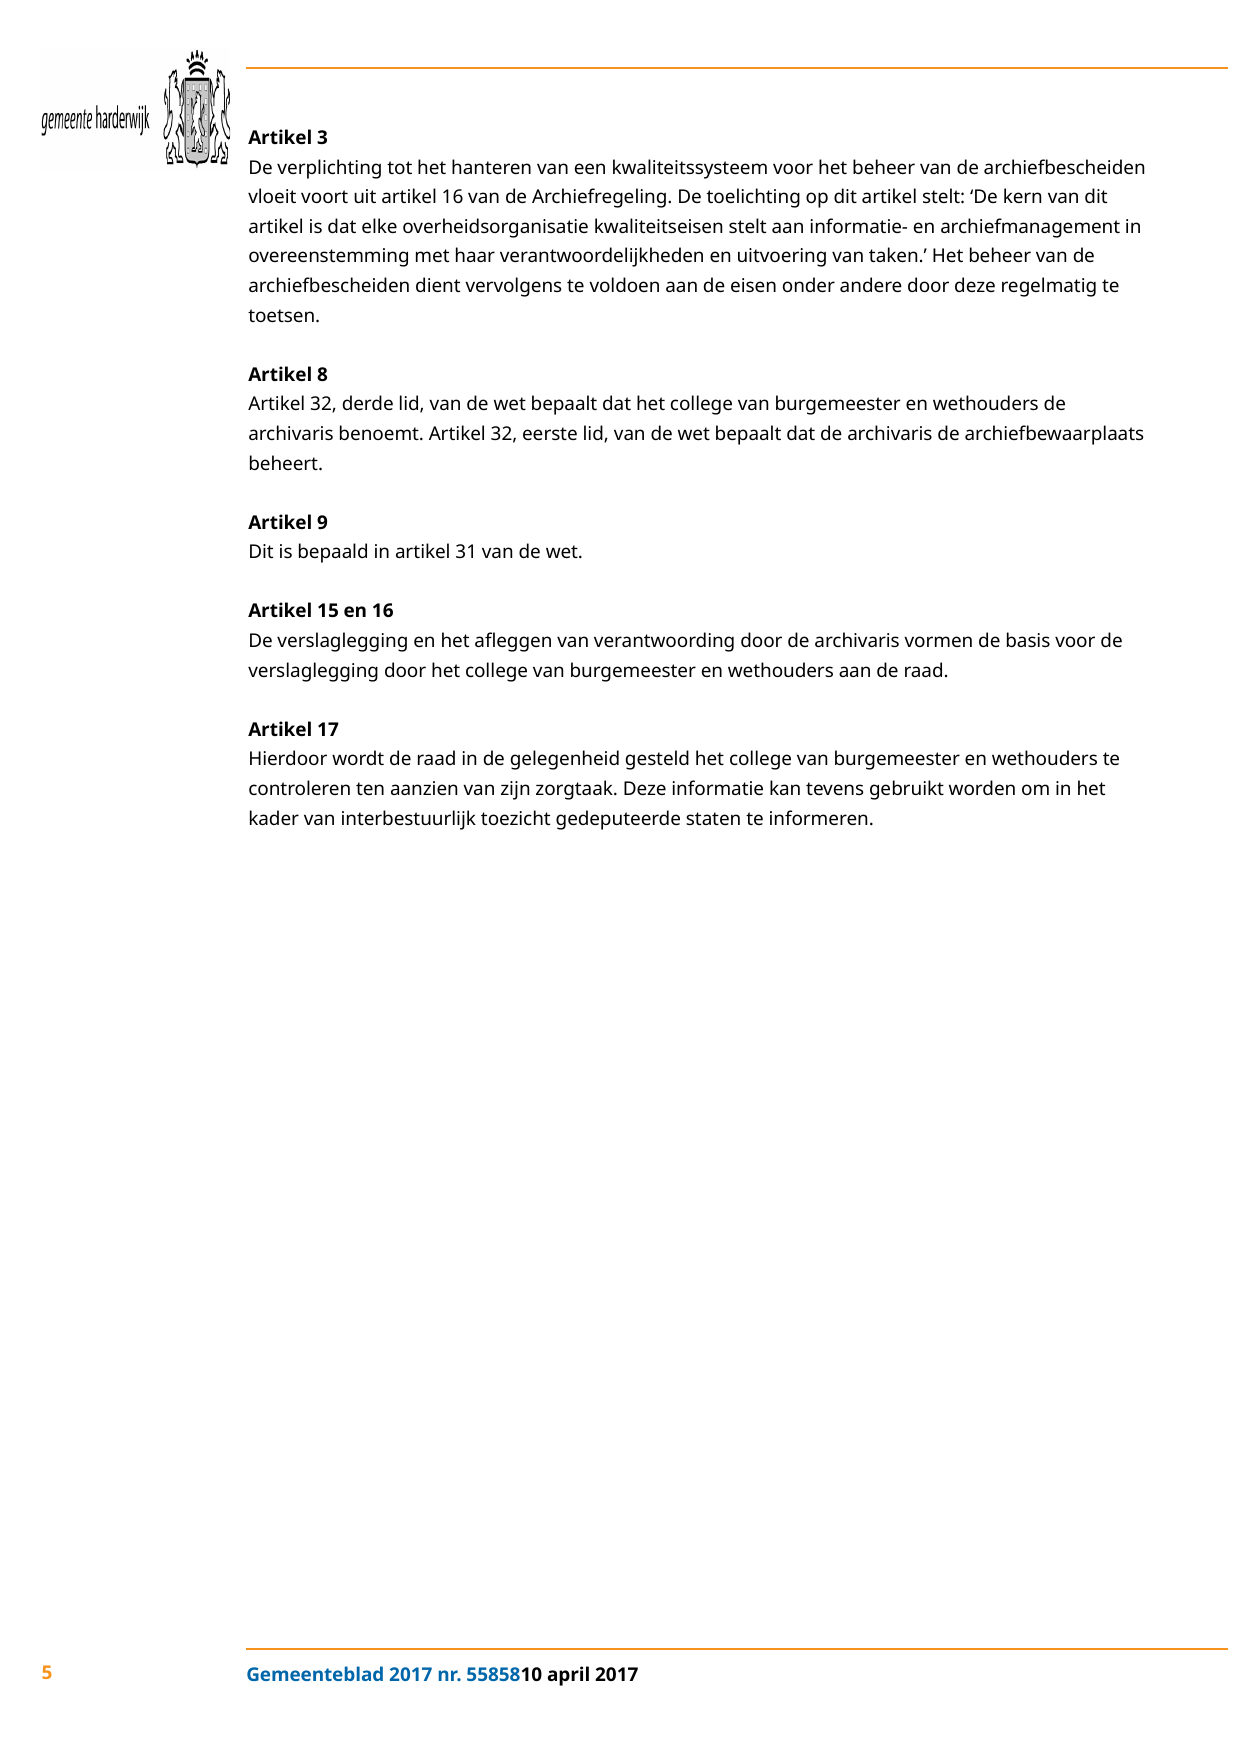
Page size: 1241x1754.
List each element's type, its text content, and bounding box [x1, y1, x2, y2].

text De verplichting tot het hanteren van een kwaliteitssysteem voor het beheer van de archiefbescheiden vloeit voort uit artikel 16 van de Archiefregeling. De toelichting op dit artikel stelt: ‘De kern van dit artikel is dat elke overheidsorganisatie kwaliteitseisen stelt aan informatie- en archiefmanagement in overeenstemming met haar verantwoordelijkheden en uitvoering van taken.’ Het beheer van de archiefbescheiden dient vervolgens te voldoen aan de eisen onder andere door deze regelmatig te toetsen. [248, 154, 1152, 328]
text Artikel 15 en 16 [248, 598, 1152, 623]
picture [41, 47, 231, 172]
text Hierdoor wordt de raad in de gelegenheid gesteld het college van burgemeester en wethouders te controleren ten aanzien van zijn zorgtaak. Deze informatie kan tevens gebruikt worden om in het kader van interbestuurlijk toezicht gedeputeerde staten te informeren. [248, 746, 1152, 831]
text Dit is bepaald in artikel 31 van de wet. [248, 538, 1152, 564]
text De verslaglegging en het afleggen van verantwoording door de archivaris vormen de basis voor de verslaglegging door het college van burgemeester en wethouders aan de raad. [248, 627, 1152, 683]
text Artikel 8 [248, 361, 1152, 387]
text Artikel 3 [248, 124, 1152, 150]
text Artikel 17 [248, 716, 1152, 742]
text Artikel 32, derde lid, van de wet bepaalt dat het college van burgemeester en wethouders de archivaris benoemt. Artikel 32, eerste lid, van de wet bepaalt dat de archivaris de archiefbewaarplaats beheert. [248, 391, 1152, 476]
text Artikel 9 [248, 509, 1152, 535]
